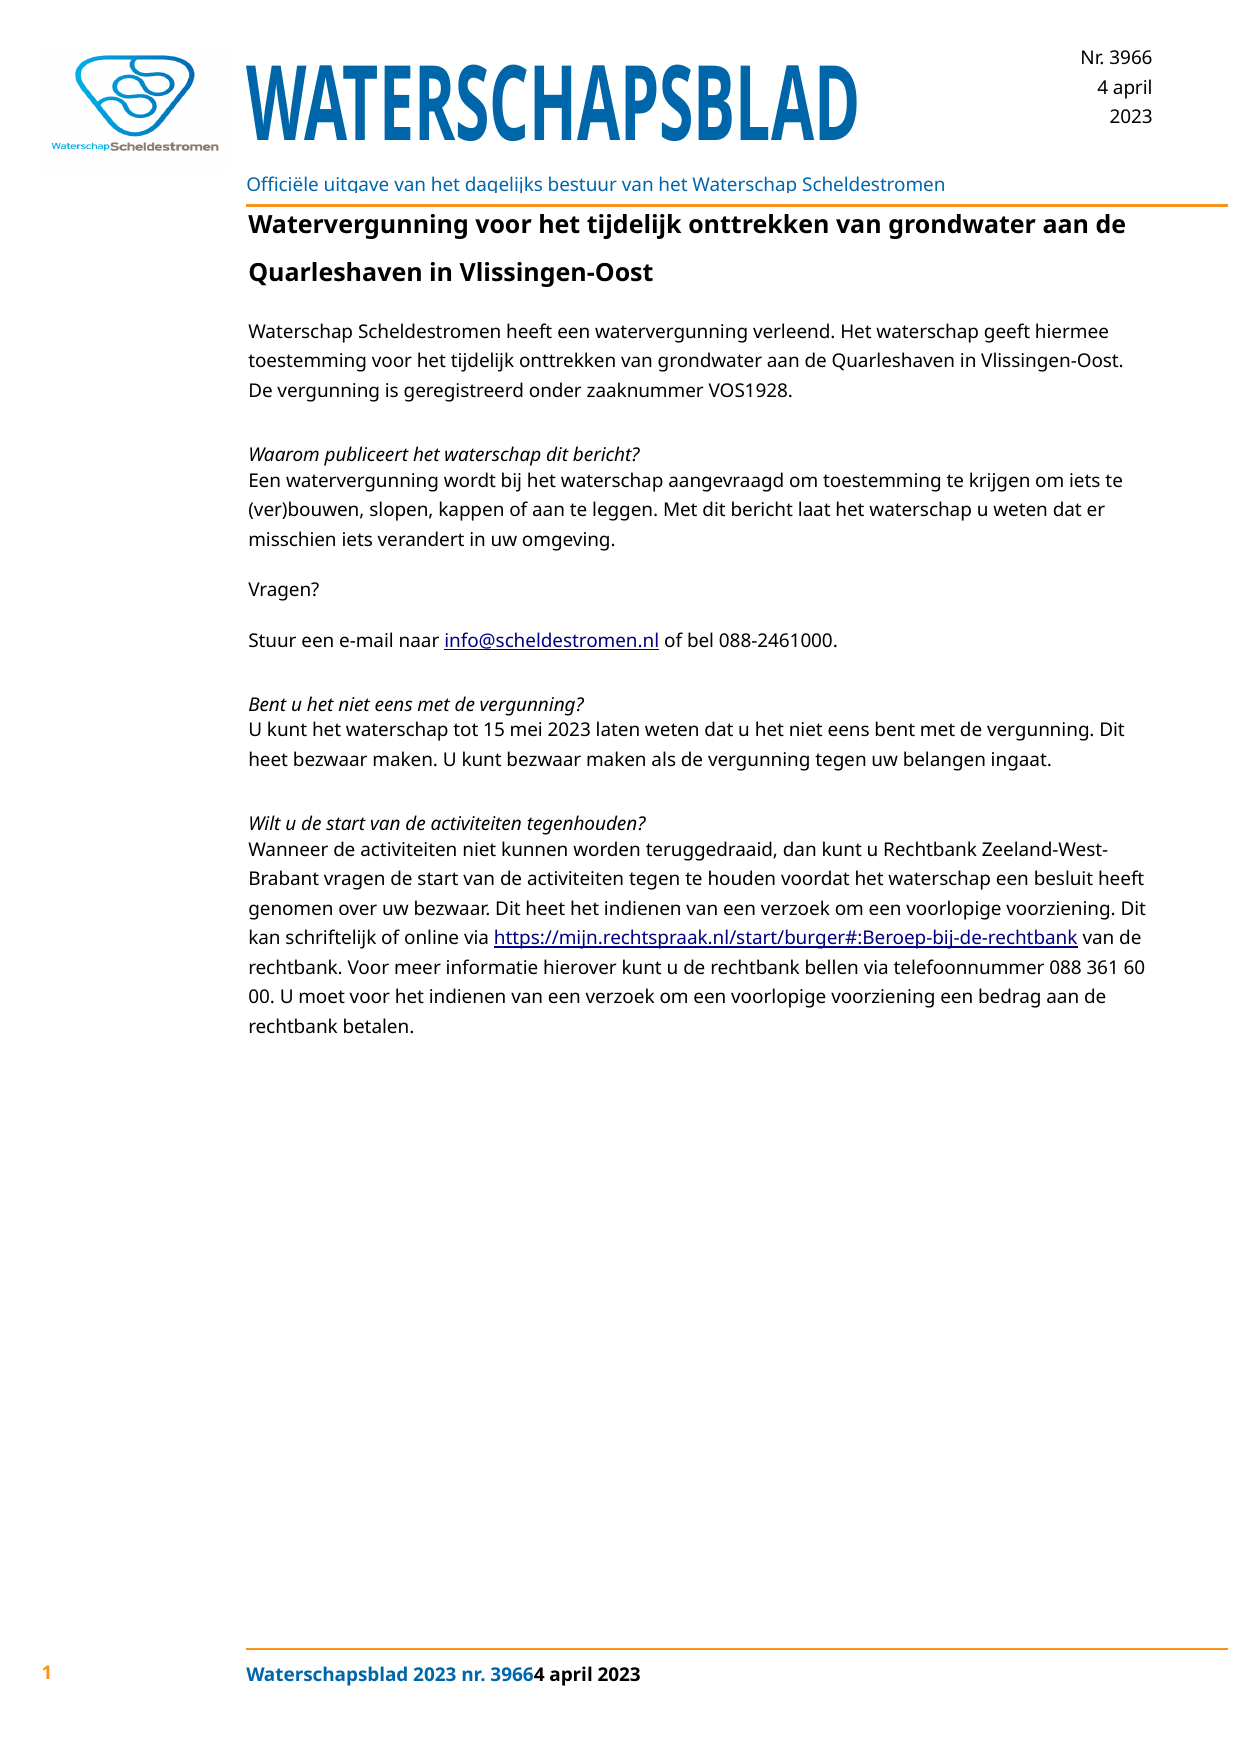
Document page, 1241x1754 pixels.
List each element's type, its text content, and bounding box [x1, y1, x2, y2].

text Watervergunning voor het tijdelijk onttrekken van grondwater aan de Quarleshaven in Vlissingen-Oost [248, 207, 1152, 288]
text Wanneer de activiteiten niet kunnen worden teruggedraaid, dan kunt u Rechtbank Zeeland-West-Brabant vragen de start van de activiteiten tegen te houden voordat het waterschap een besluit heeft genomen over uw bezwaar. Dit heet het indienen van een verzoek om een voorlopige voorziening. Dit kan schriftelijk of online via https://mijn.rechtspraak.nl/start/burger#:Beroep-bij-de-rechtbank van de rechtbank. Voor meer informatie hierover kunt u de rechtbank bellen via telefoonnummer 088 361 60 00. U moet voor het indienen van een verzoek om een voorlopige voorziening een bedrag aan de rechtbank betalen. [248, 836, 1152, 1039]
text Wilt u de start van de activiteiten tegenhouden? [248, 810, 1152, 836]
text Vragen? [248, 576, 1152, 602]
text Waarom publiceert het waterschap dit bericht? [248, 441, 1152, 467]
picture [41, 47, 231, 172]
text U kunt het waterschap tot 15 mei 2023 laten weten dat u het niet eens bent met de vergunning. Dit heet bezwaar maken. U kunt bezwaar maken als de vergunning tegen uw belangen ingaat. [248, 716, 1152, 772]
text Stuur een e-mail naar info@scheldestromen.nl of bel 088-2461000. [248, 627, 1152, 652]
text Bent u het niet eens met de vergunning? [248, 691, 1152, 716]
text Waterschap Scheldestromen heeft een watervergunning verleend. Het waterschap geeft hiermee toestemming voor het tijdelijk onttrekken van grondwater aan de Quarleshaven in Vlissingen-Oost. De vergunning is geregistreerd onder zaaknummer VOS1928. [248, 318, 1152, 403]
text Een watervergunning wordt bij het waterschap aangevraagd om toestemming te krijgen om iets te (ver)bouwen, slopen, kappen of aan te leggen. Met dit bericht laat het waterschap u weten dat er misschien iets verandert in uw omgeving. [248, 467, 1152, 552]
